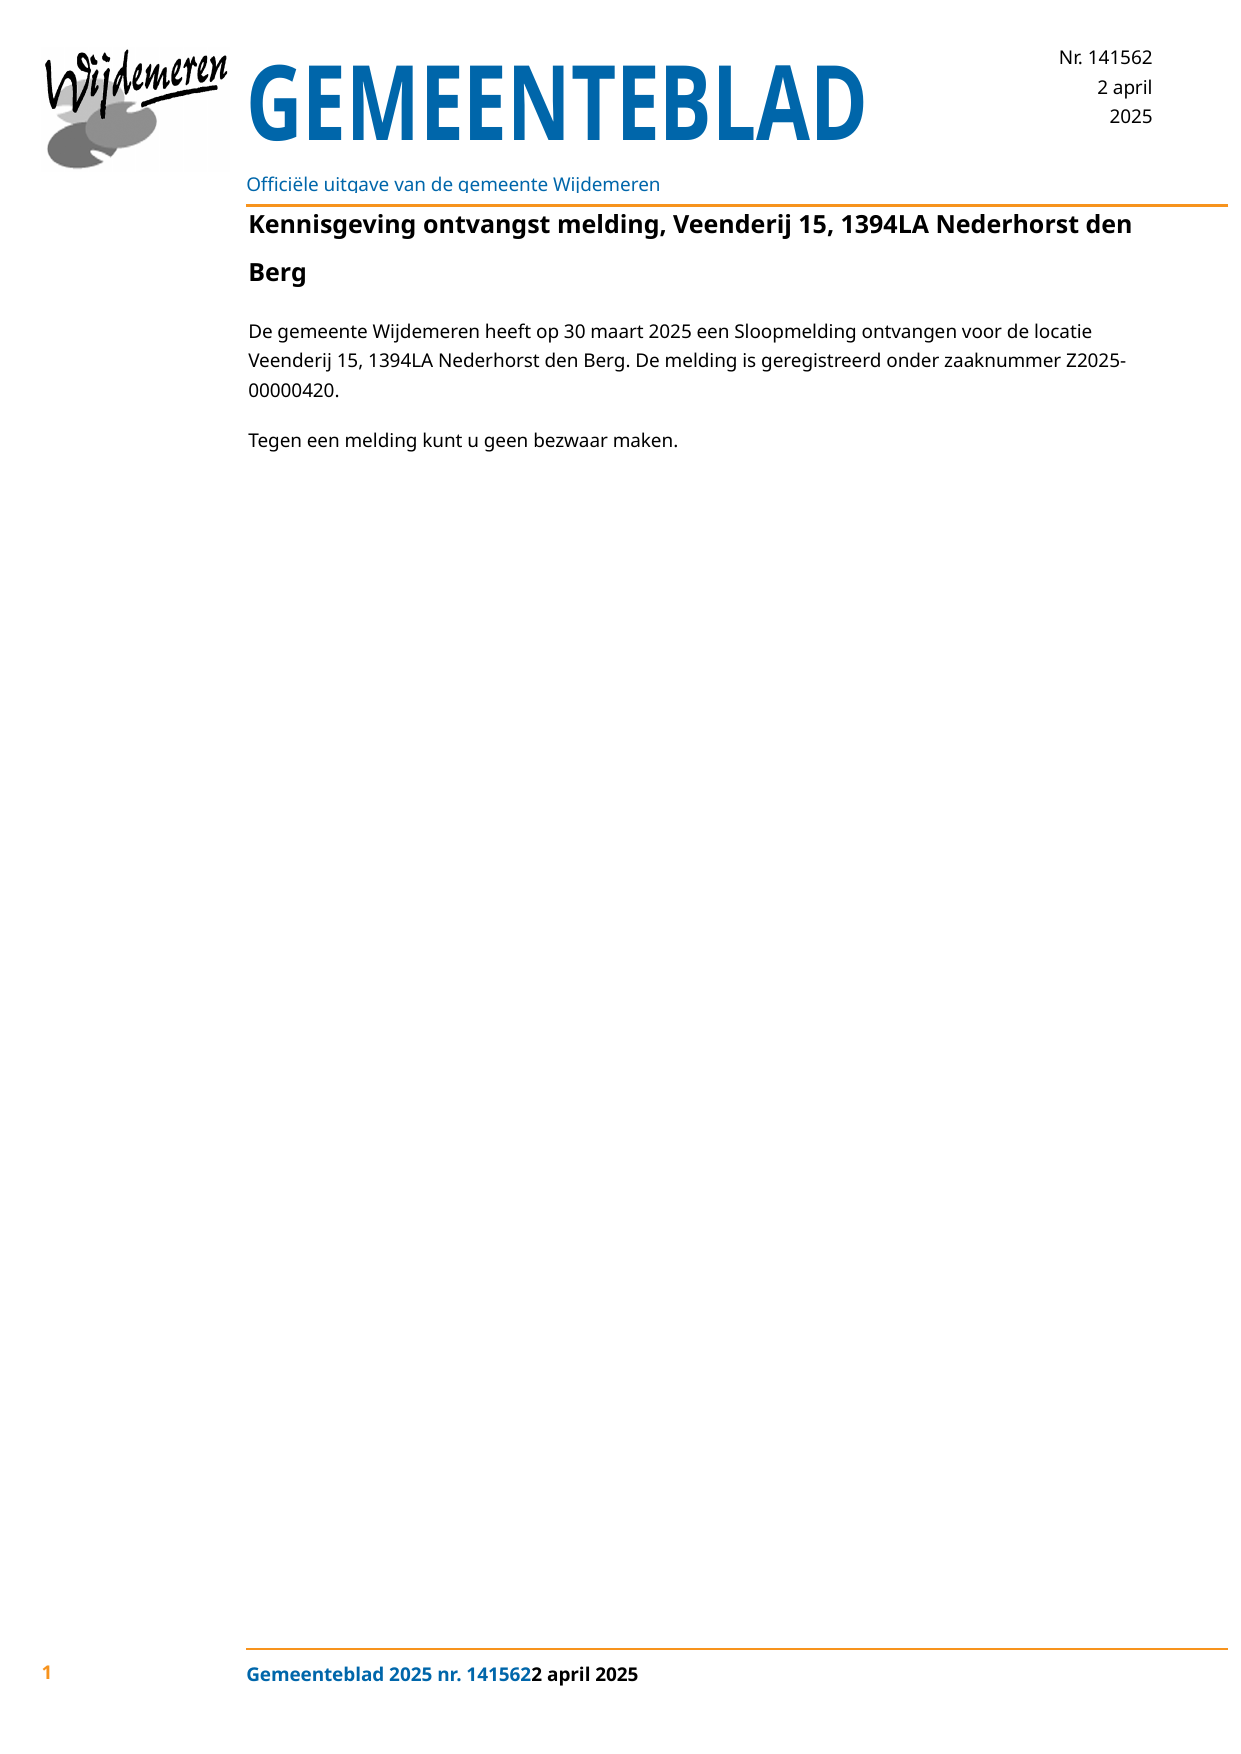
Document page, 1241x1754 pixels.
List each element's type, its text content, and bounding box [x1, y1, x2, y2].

text Kennisgeving ontvangst melding, Veenderij 15, 1394LA Nederhorst den Berg [248, 207, 1152, 288]
text De gemeente Wijdemeren heeft op 30 maart 2025 een Sloopmelding ontvangen voor de locatie Veenderij 15, 1394LA Nederhorst den Berg. De melding is geregistreerd onder zaaknummer Z2025-00000420. [248, 318, 1152, 403]
picture [41, 47, 231, 172]
text Tegen een melding kunt u geen bezwaar maken. [248, 427, 1152, 453]
